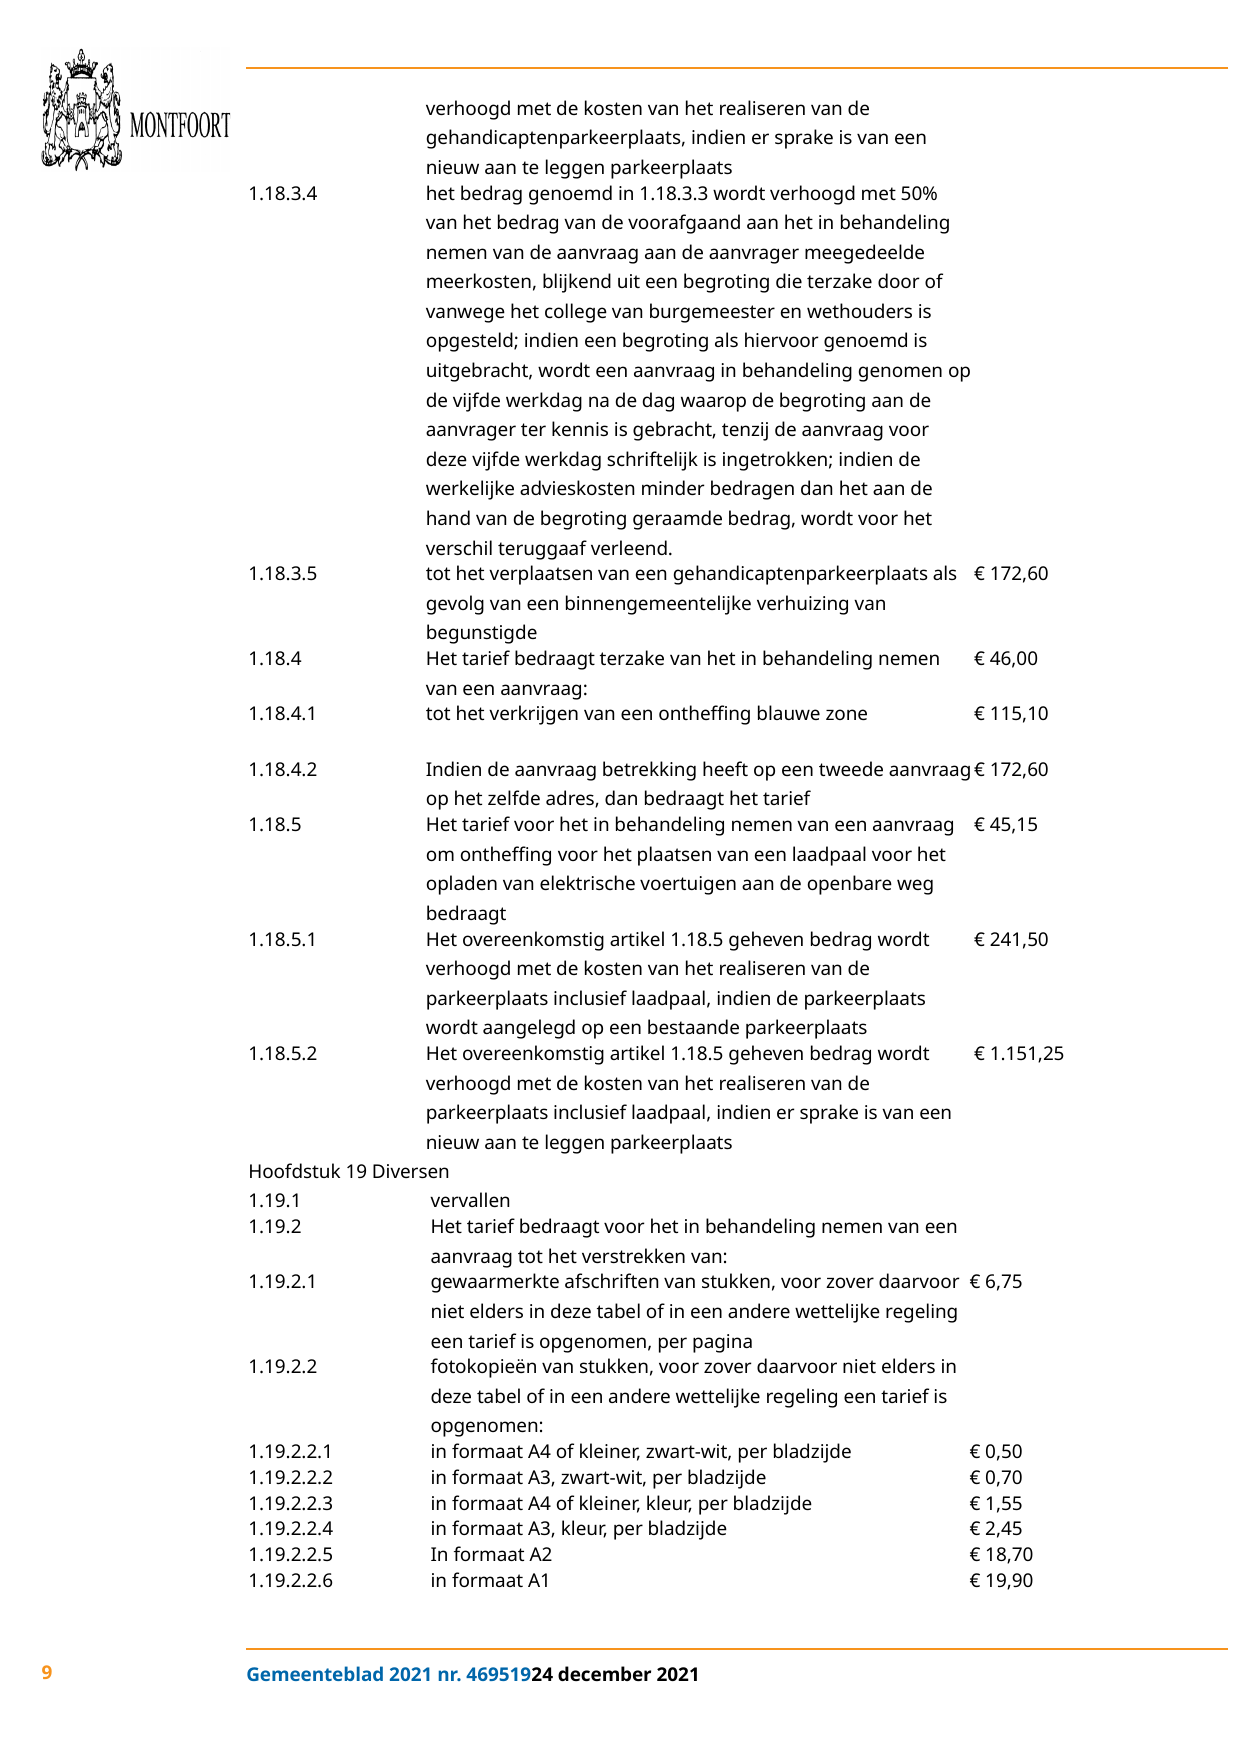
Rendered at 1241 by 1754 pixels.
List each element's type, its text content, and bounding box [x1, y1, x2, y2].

table_cell € 45,15 [974, 811, 1152, 926]
table_cell Het tarief bedraagt terzake van het in behandeling nemen van een aanvraag: [426, 645, 974, 701]
table_cell 1.18.4 [248, 645, 426, 701]
table_cell fotokopieën van stukken, voor zover daarvoor niet elders in deze tabel of in een andere wettelijke regeling een tarief is opgenomen: [430, 1354, 969, 1438]
table_cell [974, 95, 1152, 180]
table_cell 1.19.2.2.3 [248, 1490, 430, 1516]
table_cell € 1,55 [969, 1490, 1152, 1516]
table_cell € 18,70 [969, 1541, 1152, 1567]
table_cell 1.19.2.2 [248, 1354, 430, 1438]
table_cell 1.18.5.1 [248, 926, 426, 1040]
table_cell € 19,90 [969, 1567, 1152, 1593]
table_cell [969, 1354, 1152, 1438]
table_cell in formaat A4 of kleiner, kleur, per bladzijde [430, 1490, 969, 1516]
table_cell het bedrag genoemd in 1.18.3.3 wordt verhoogd met 50% van het bedrag van de voorafgaand aan het in behandeling nemen van de aanvraag aan de aanvrager meegedeelde meerkosten, blijkend uit een begroting die terzake door of vanwege het college van burgemeester en wethouders is opgesteld; indien een begroting als hiervoor genoemd is uitgebracht, wordt een aanvraag in behandeling genomen op de vijfde werkdag na de dag waarop de begroting aan de aanvrager ter kennis is gebracht, tenzij de aanvraag voor deze vijfde werkdag schriftelijk is ingetrokken; indien de werkelijke advieskosten minder bedragen dan het aan de hand van de begroting geraamde bedrag, wordt voor het verschil teruggaaf verleend. [426, 180, 974, 560]
table_cell 1.19.2.2.5 [248, 1541, 430, 1567]
table_cell € 241,50 [974, 926, 1152, 1040]
table_cell 1.18.5.2 [248, 1040, 426, 1155]
table_cell 1.18.4.2 [248, 756, 426, 811]
table_header vervallen [430, 1188, 969, 1213]
table_cell 1.19.2.2.1 [248, 1439, 430, 1464]
table_cell Het tarief voor het in behandeling nemen van een aanvraag om ontheffing voor het plaatsen van een laadpaal voor het opladen van elektrische voertuigen aan de openbare weg bedraagt [426, 811, 974, 926]
table_cell in formaat A3, kleur, per bladzijde [430, 1516, 969, 1541]
table_cell 1.19.2 [248, 1213, 430, 1269]
table_cell 1.19.2.2.4 [248, 1516, 430, 1541]
table_cell Indien de aanvraag betrekking heeft op een tweede aanvraag op het zelfde adres, dan bedraagt het tarief [426, 756, 974, 811]
table_cell € 172,60 [974, 560, 1152, 645]
table_cell 1.19.2.2.6 [248, 1567, 430, 1593]
table_cell 1.18.3.5 [248, 560, 426, 645]
table_cell [248, 95, 426, 180]
table_cell tot het verplaatsen van een gehandicaptenparkeerplaats als gevolg van een binnengemeentelijke verhuizing van begunstigde [426, 560, 974, 645]
text Hoofdstuk 19 Diversen [248, 1158, 1152, 1184]
table_cell € 46,00 [974, 645, 1152, 701]
table_cell 1.19.2.1 [248, 1269, 430, 1353]
table_cell 1.18.4.1 [248, 701, 426, 756]
table_cell gewaarmerkte afschriften van stukken, voor zover daarvoor niet elders in deze tabel of in een andere wettelijke regeling een tarief is opgenomen, per pagina [430, 1269, 969, 1353]
table_cell 1.18.3.4 [248, 180, 426, 560]
table_cell € 172,60 [974, 756, 1152, 811]
table_cell [974, 180, 1152, 560]
table_cell In formaat A2 [430, 1541, 969, 1567]
table_cell Het overeenkomstig artikel 1.18.5 geheven bedrag wordt verhoogd met de kosten van het realiseren van de parkeerplaats inclusief laadpaal, indien de parkeerplaats wordt aangelegd op een bestaande parkeerplaats [426, 926, 974, 1040]
table_cell € 6,75 [969, 1269, 1152, 1353]
picture [41, 47, 231, 172]
table_cell 1.19.2.2.2 [248, 1464, 430, 1490]
table_cell 1.18.5 [248, 811, 426, 926]
table_cell in formaat A4 of kleiner, zwart-wit, per bladzijde [430, 1439, 969, 1464]
table_cell Het overeenkomstig artikel 1.18.5 geheven bedrag wordt verhoogd met de kosten van het realiseren van de parkeerplaats inclusief laadpaal, indien er sprake is van een nieuw aan te leggen parkeerplaats [426, 1040, 974, 1155]
table_cell verhoogd met de kosten van het realiseren van de gehandicaptenparkeerplaats, indien er sprake is van een nieuw aan te leggen parkeerplaats [426, 95, 974, 180]
table_cell [969, 1213, 1152, 1269]
table_cell € 0,50 [969, 1439, 1152, 1464]
table_header [969, 1188, 1152, 1213]
table_cell € 2,45 [969, 1516, 1152, 1541]
table_header 1.19.1 [248, 1188, 430, 1213]
table_cell in formaat A3, zwart-wit, per bladzijde [430, 1464, 969, 1490]
table_cell Het tarief bedraagt voor het in behandeling nemen van een aanvraag tot het verstrekken van: [430, 1213, 969, 1269]
table_cell in formaat A1 [430, 1567, 969, 1593]
table_cell € 1.151,25 [974, 1040, 1152, 1155]
table_cell € 0,70 [969, 1464, 1152, 1490]
table_cell tot het verkrijgen van een ontheffing blauwe zone [426, 701, 974, 756]
table_cell € 115,10 [974, 701, 1152, 756]
